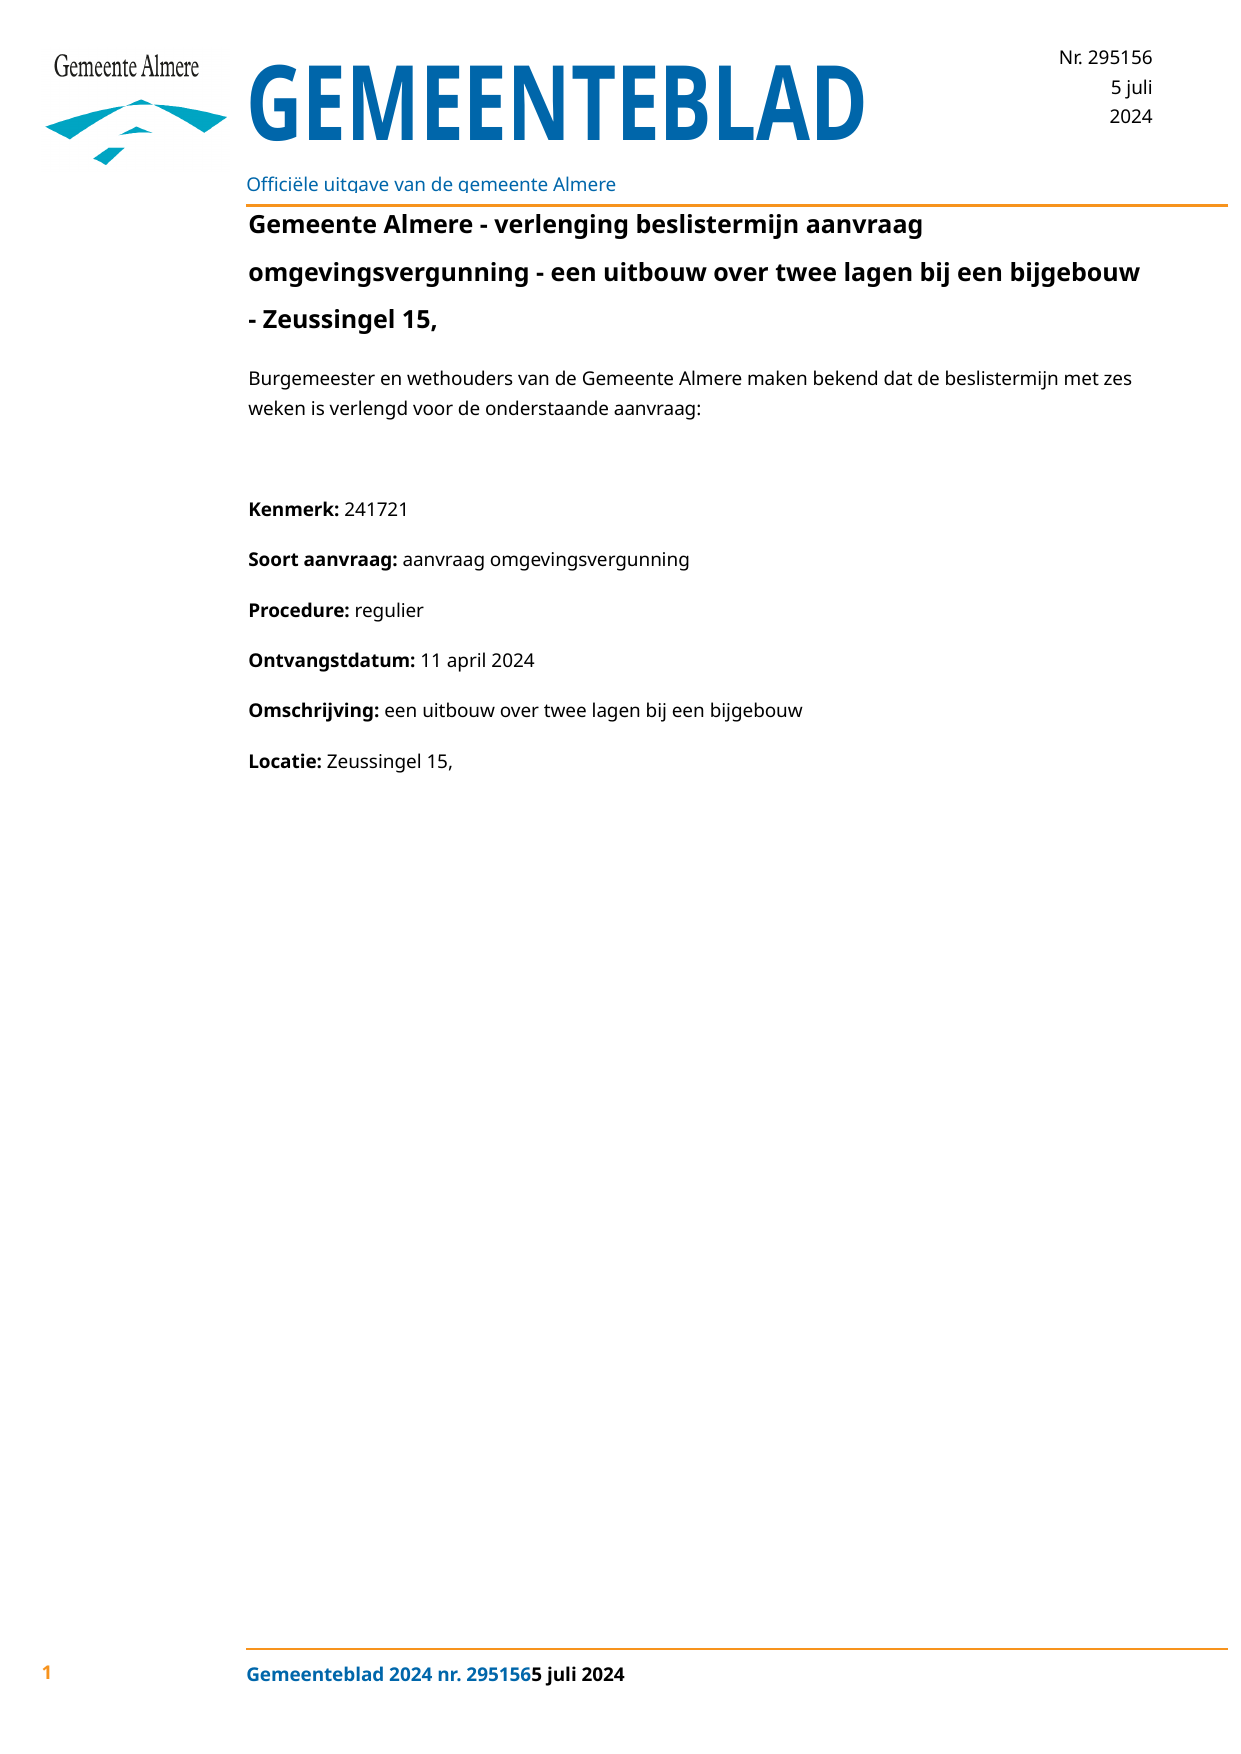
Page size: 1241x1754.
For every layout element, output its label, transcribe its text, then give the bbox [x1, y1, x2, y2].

text Ontvangstdatum: 11 april 2024 [248, 647, 1152, 673]
text Soort aanvraag: aanvraag omgevingsvergunning [248, 546, 1152, 572]
text Procedure: regulier [248, 597, 1152, 622]
text Burgemeester en wethouders van de Gemeente Almere maken bekend dat de beslistermijn met zes weken is verlengd voor de onderstaande aanvraag: [248, 366, 1152, 421]
text Omschrijving: een uitbouw over twee lagen bij een bijgebouw [248, 698, 1152, 723]
picture [41, 47, 231, 172]
text Kenmerk: 241721 [248, 496, 1152, 522]
text Locatie: Zeussingel 15, [248, 748, 1152, 774]
text Gemeente Almere - verlenging beslistermijn aanvraag omgevingsvergunning - een uitbouw over twee lagen bij een bijgebouw - Zeussingel 15, [248, 207, 1152, 336]
